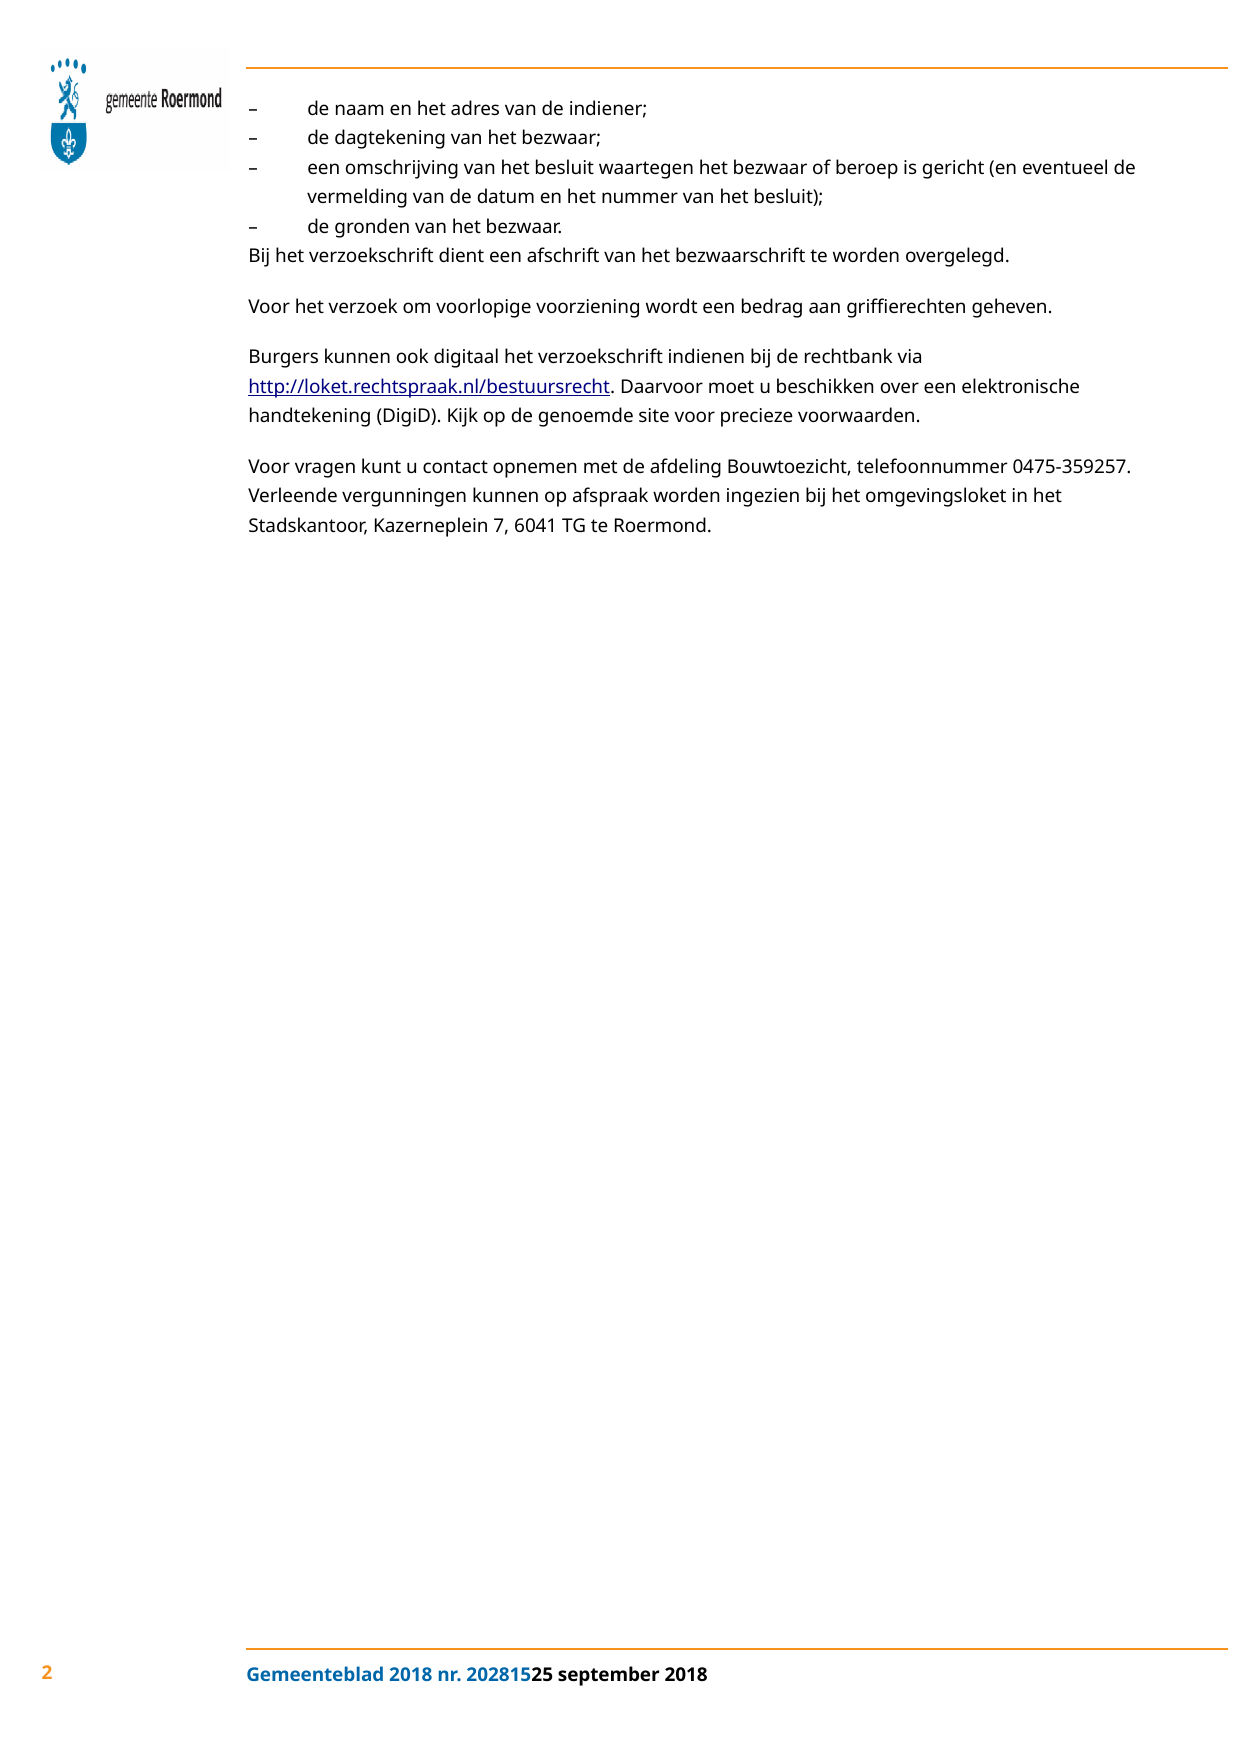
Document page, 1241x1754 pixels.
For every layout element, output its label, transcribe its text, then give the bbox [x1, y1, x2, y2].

picture [41, 47, 231, 172]
list een omschrijving van het besluit waartegen het bezwaar of beroep is gericht (en eventueel de vermelding van de datum en het nummer van het besluit); [248, 154, 1152, 209]
text Bij het verzoekschrift dient een afschrift van het bezwaarschrift te worden overgelegd. [248, 243, 1152, 268]
text Voor het verzoek om voorlopige voorziening wordt een bedrag aan griffierechten geheven. [248, 293, 1152, 319]
list de naam en het adres van de indiener; [248, 95, 1152, 121]
text Voor vragen kunt u contact opnemen met de afdeling Bouwtoezicht, telefoonnummer 0475-359257. Verleende vergunningen kunnen op afspraak worden ingezien bij het omgevingsloket in het Stadskantoor, Kazerneplein 7, 6041 TG te Roermond. [248, 453, 1152, 538]
list de dagtekening van het bezwaar; [248, 124, 1152, 150]
text Burgers kunnen ook digitaal het verzoekschrift indienen bij de rechtbank via http://loket.rechtspraak.nl/bestuursrecht. Daarvoor moet u beschikken over een elektronische handtekening (DigiD). Kijk op de genoemde site voor precieze voorwaarden. [248, 343, 1152, 428]
list de gronden van het bezwaar. [248, 213, 1152, 239]
